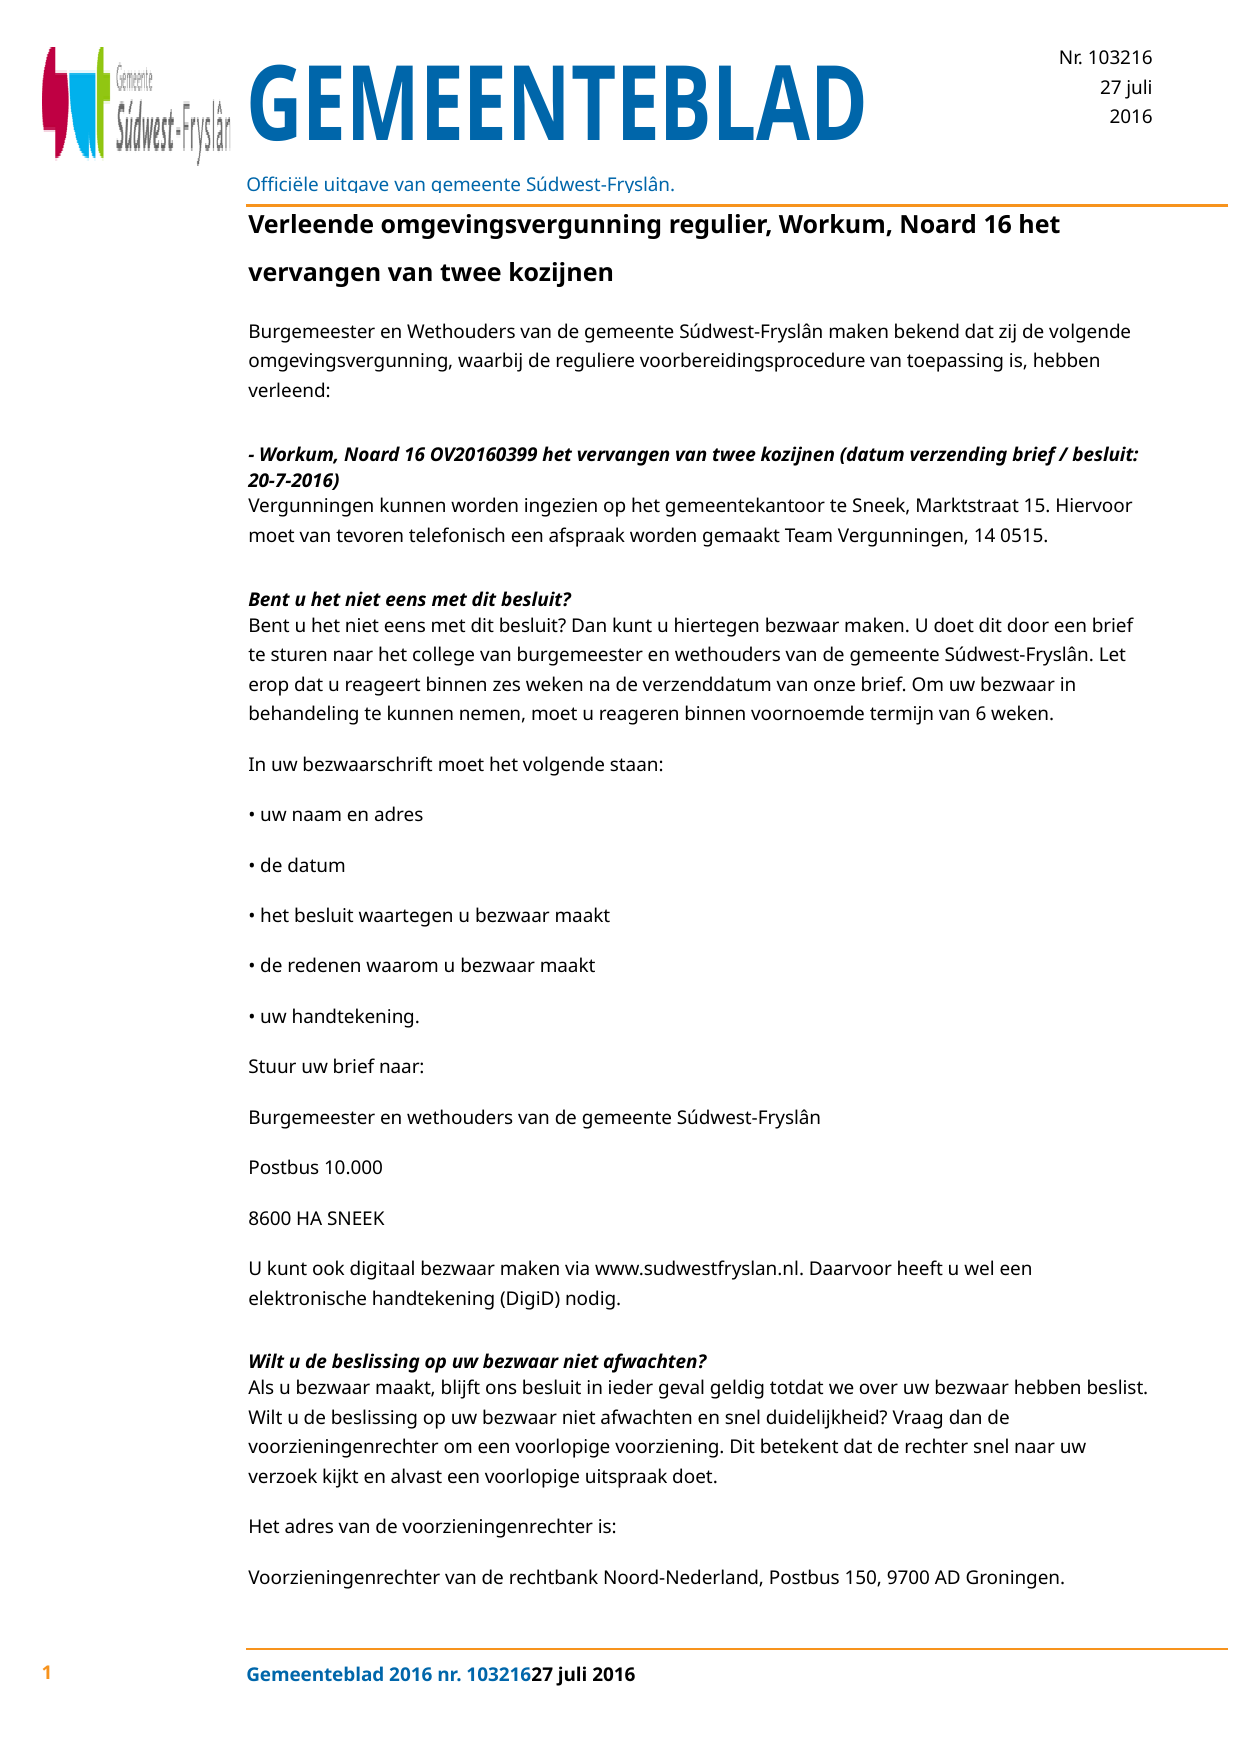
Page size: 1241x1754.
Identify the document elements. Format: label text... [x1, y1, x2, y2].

text Bent u het niet eens met dit besluit? [248, 586, 1152, 612]
text In uw bezwaarschrift moet het volgende staan: [248, 751, 1152, 777]
text U kunt ook digitaal bezwaar maken via www.sudwestfryslan.nl. Daarvoor heeft u wel een elektronische handtekening (DigiD) nodig. [248, 1255, 1152, 1310]
text 8600 HA SNEEK [248, 1205, 1152, 1230]
text Burgemeester en wethouders van de gemeente Súdwest-Fryslân [248, 1104, 1152, 1129]
text Voorzieningenrechter van de rechtbank Noord-Nederland, Postbus 150, 9700 AD Groningen. [248, 1564, 1152, 1590]
text • uw naam en adres [248, 801, 1152, 827]
text Bent u het niet eens met dit besluit? Dan kunt u hiertegen bezwaar maken. U doet dit door een brief te sturen naar het college van burgemeester en wethouders van de gemeente Súdwest-Fryslân. Let erop dat u reageert binnen zes weken na de verzenddatum van onze brief. Om uw bezwaar in behandeling te kunnen nemen, moet u reageren binnen voornoemde termijn van 6 weken. [248, 612, 1152, 726]
text Wilt u de beslissing op uw bezwaar niet afwachten? [248, 1349, 1152, 1374]
text Het adres van de voorzieningenrechter is: [248, 1513, 1152, 1539]
text • uw handtekening. [248, 1003, 1152, 1029]
text Stuur uw brief naar: [248, 1053, 1152, 1079]
text • de datum [248, 852, 1152, 877]
picture [41, 47, 231, 172]
text Vergunningen kunnen worden ingezien op het gemeentekantoor te Sneek, Marktstraat 15. Hiervoor moet van tevoren telefonisch een afspraak worden gemaakt Team Vergunningen, 14 0515. [248, 492, 1152, 548]
text Burgemeester en Wethouders van de gemeente Súdwest-Fryslân maken bekend dat zij de volgende omgevingsvergunning, waarbij de reguliere voorbereidingsprocedure van toepassing is, hebben verleend: [248, 318, 1152, 403]
text - Workum, Noard 16 OV20160399 het vervangen van twee kozijnen (datum verzending brief / besluit: 20-7-2016) [248, 441, 1152, 492]
text Postbus 10.000 [248, 1154, 1152, 1180]
text Als u bezwaar maakt, blijft ons besluit in ieder geval geldig totdat we over uw bezwaar hebben beslist. Wilt u de beslissing op uw bezwaar niet afwachten en snel duidelijkheid? Vraag dan de voorzieningenrechter om een voorlopige voorziening. Dit betekent dat de rechter snel naar uw verzoek kijkt en alvast een voorlopige uitspraak doet. [248, 1374, 1152, 1489]
text Verleende omgevingsvergunning regulier, Workum, Noard 16 het vervangen van twee kozijnen [248, 207, 1152, 288]
text • het besluit waartegen u bezwaar maakt [248, 902, 1152, 928]
text • de redenen waarom u bezwaar maakt [248, 953, 1152, 978]
